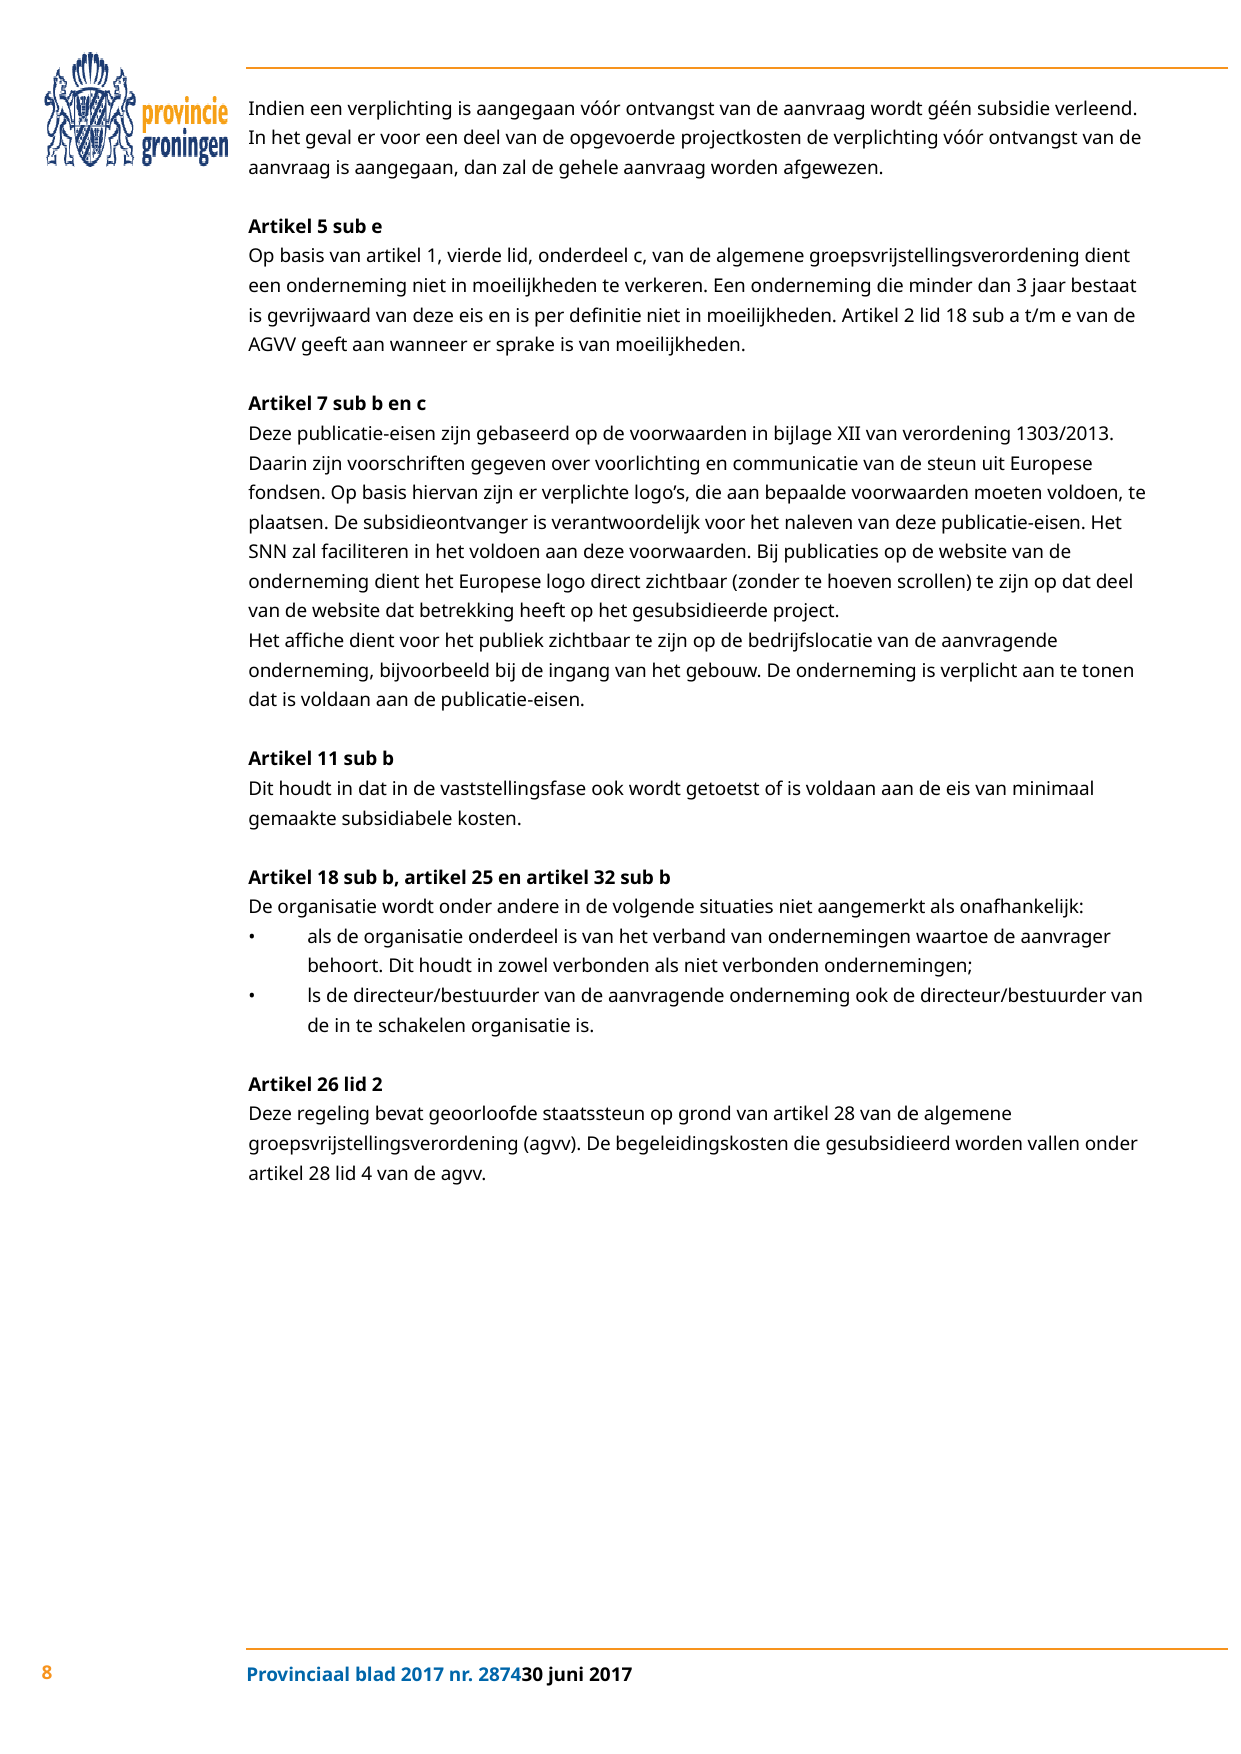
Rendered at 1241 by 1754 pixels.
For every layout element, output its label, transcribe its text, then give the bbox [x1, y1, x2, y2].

text Op basis van artikel 1, vierde lid, onderdeel c, van de algemene groepsvrijstellingsverordening dient een onderneming niet in moeilijkheden te verkeren. Een onderneming die minder dan 3 jaar bestaat is gevrijwaard van deze eis en is per definitie niet in moeilijkheden. Artikel 2 lid 18 sub a t/m e van de AGVV geeft aan wanneer er sprake is van moeilijkheden. [248, 243, 1152, 357]
text Deze publicatie-eisen zijn gebaseerd op de voorwaarden in bijlage XII van verordening 1303/2013. Daarin zijn voorschriften gegeven over voorlichting en communicatie van de steun uit Europese fondsen. Op basis hiervan zijn er verplichte logo’s, die aan bepaalde voorwaarden moeten voldoen, te plaatsen. De subsidieontvanger is verantwoordelijk voor het naleven van deze publicatie-eisen. Het SNN zal faciliteren in het voldoen aan deze voorwaarden. Bij publicaties op de website van de onderneming dient het Europese logo direct zichtbaar (zonder te hoeven scrollen) te zijn op dat deel van de website dat betrekking heeft op het gesubsidieerde project. [248, 420, 1152, 623]
text Indien een verplichting is aangegaan vóór ontvangst van de aanvraag wordt géén subsidie verleend. [248, 95, 1152, 121]
text Het affiche dient voor het publiek zichtbaar te zijn op de bedrijfslocatie van de aanvragende onderneming, bijvoorbeeld bij de ingang van het gebouw. De onderneming is verplicht aan te tonen dat is voldaan aan de publicatie-eisen. [248, 627, 1152, 712]
text Artikel 7 sub b en c [248, 391, 1152, 416]
text Artikel 18 sub b, artikel 25 en artikel 32 sub b [248, 864, 1152, 890]
text Deze regeling bevat geoorloofde staatssteun op grond van artikel 28 van de algemene groepsvrijstellingsverordening (agvv). De begeleidingskosten die gesubsidieerd worden vallen onder artikel 28 lid 4 van de agvv. [248, 1101, 1152, 1186]
text Dit houdt in dat in de vaststellingsfase ook wordt getoetst of is voldaan aan de eis van minimaal gemaakte subsidiabele kosten. [248, 775, 1152, 831]
text Artikel 26 lid 2 [248, 1071, 1152, 1097]
picture [41, 47, 231, 172]
text De organisatie wordt onder andere in de volgende situaties niet aangemerkt als onafhankelijk: [248, 893, 1152, 919]
text In het geval er voor een deel van de opgevoerde projectkosten de verplichting vóór ontvangst van de aanvraag is aangegaan, dan zal de gehele aanvraag worden afgewezen. [248, 124, 1152, 180]
list als de organisatie onderdeel is van het verband van ondernemingen waartoe de aanvrager behoort. Dit houdt in zowel verbonden als niet verbonden ondernemingen; [248, 923, 1152, 978]
text Artikel 11 sub b [248, 746, 1152, 771]
text Artikel 5 sub e [248, 213, 1152, 239]
list ls de directeur/bestuurder van de aanvragende onderneming ook de directeur/bestuurder van de in te schakelen organisatie is. [248, 982, 1152, 1038]
